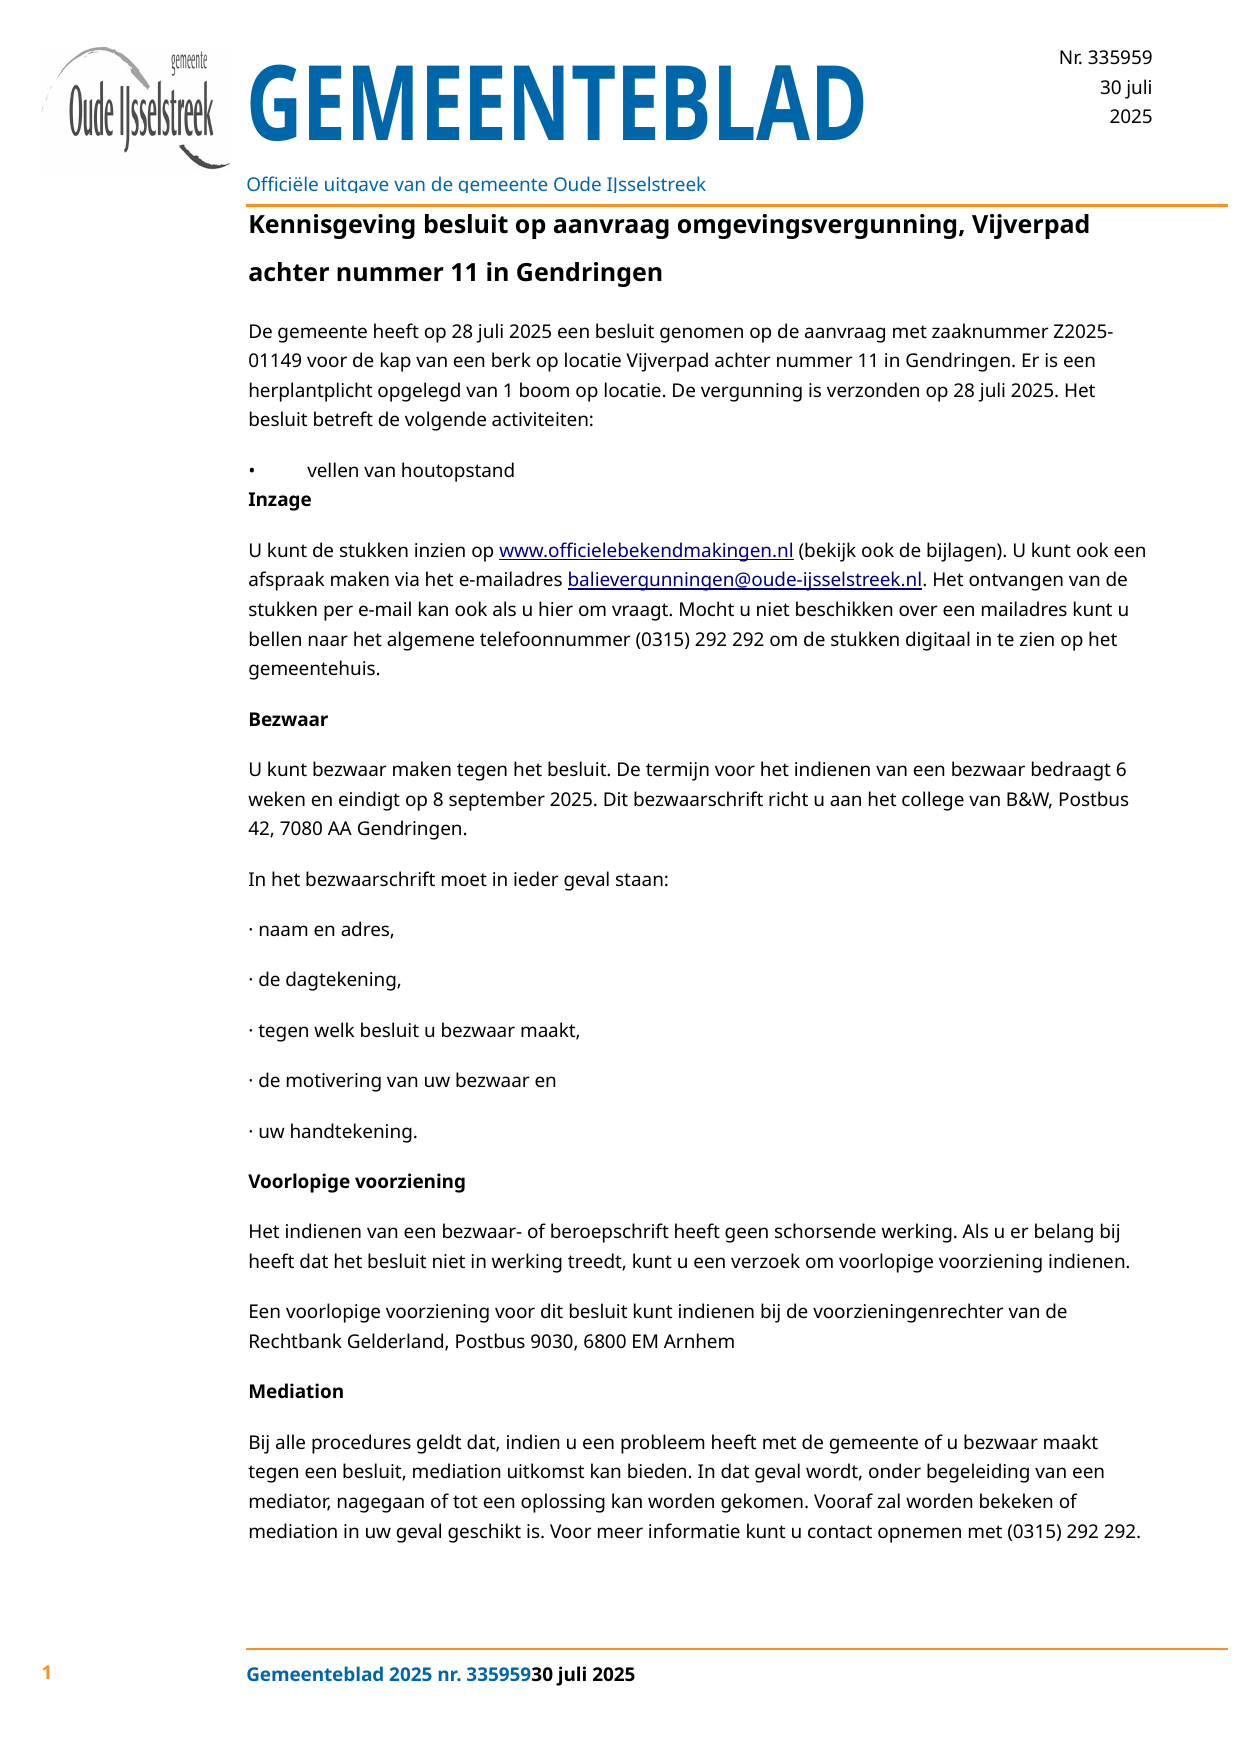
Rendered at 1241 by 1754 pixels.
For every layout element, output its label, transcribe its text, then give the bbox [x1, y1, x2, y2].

text Het indienen van een bezwaar- of beroepschrift heeft geen schorsende werking. Als u er belang bij heeft dat het besluit niet in werking treedt, kunt u een verzoek om voorlopige voorziening indienen. [248, 1219, 1152, 1274]
text · tegen welk besluit u bezwaar maakt, [248, 1017, 1152, 1043]
text Inzage [248, 487, 1152, 512]
text Bezwaar [248, 706, 1152, 732]
text De gemeente heeft op 28 juli 2025 een besluit genomen op de aanvraag met zaaknummer Z2025-01149 voor de kap van een berk op locatie Vijverpad achter nummer 11 in Gendringen. Er is een herplantplicht opgelegd van 1 boom op locatie. De vergunning is verzonden op 28 juli 2025. Het besluit betreft de volgende activiteiten: [248, 318, 1152, 432]
text Voorlopige voorziening [248, 1168, 1152, 1194]
text U kunt bezwaar maken tegen het besluit. De termijn voor het indienen van een bezwaar bedraagt 6 weken en eindigt op 8 september 2025. Dit bezwaarschrift richt u aan het college van B&W, Postbus 42, 7080 AA Gendringen. [248, 756, 1152, 841]
text In het bezwaarschrift moet in ieder geval staan: [248, 866, 1152, 892]
text · de dagtekening, [248, 967, 1152, 992]
text U kunt de stukken inzien op www.officielebekendmakingen.nl (bekijk ook de bijlagen). U kunt ook een afspraak maken via het e-mailadres balievergunningen@oude-ijsselstreek.nl. Het ontvangen van de stukken per e-mail kan ook als u hier om vraagt. Mocht u niet beschikken over een mailadres kunt u bellen naar het algemene telefoonnummer (0315) 292 292 om de stukken digitaal in te zien op het gemeentehuis. [248, 537, 1152, 681]
text Kennisgeving besluit op aanvraag omgevingsvergunning, Vijverpad achter nummer 11 in Gendringen [248, 207, 1152, 288]
text · de motivering van uw bezwaar en [248, 1067, 1152, 1093]
text · naam en adres, [248, 916, 1152, 942]
text Mediation [248, 1379, 1152, 1404]
text · uw handtekening. [248, 1118, 1152, 1144]
text Een voorlopige voorziening voor dit besluit kunt indienen bij de voorzieningenrechter van de Rechtbank Gelderland, Postbus 9030, 6800 EM Arnhem [248, 1299, 1152, 1354]
text Bij alle procedures geldt dat, indien u een probleem heeft met de gemeente of u bezwaar maakt tegen een besluit, mediation uitkomst kan bieden. In dat geval wordt, onder begeleiding van een mediator, nagegaan of tot een oplossing kan worden gekomen. Vooraf zal worden bekeken of mediation in uw geval geschikt is. Voor meer informatie kunt u contact opnemen met (0315) 292 292. [248, 1429, 1152, 1544]
list vellen van houtopstand [248, 457, 1152, 483]
picture [41, 47, 231, 172]
